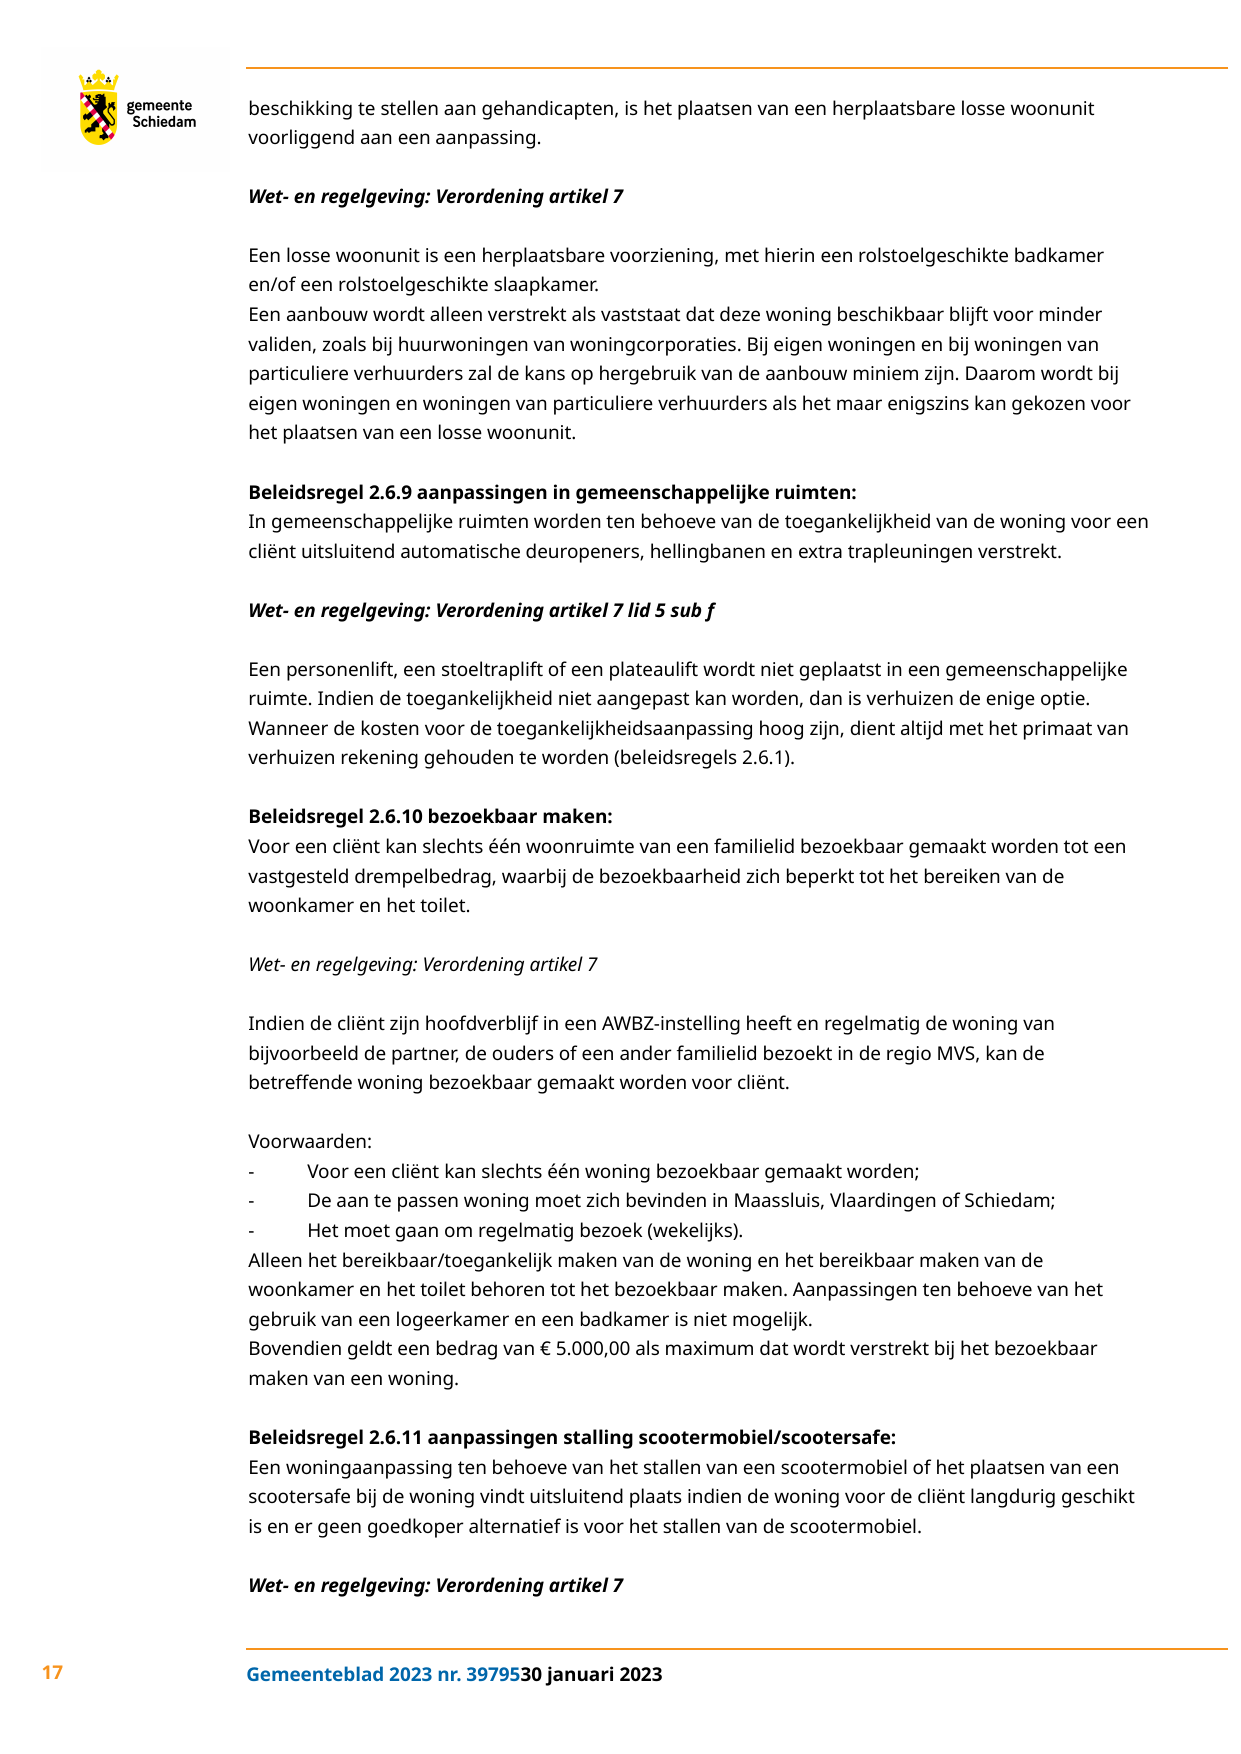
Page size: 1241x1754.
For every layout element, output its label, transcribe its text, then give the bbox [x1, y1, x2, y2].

table_header Beleidsregel 2.6.10 bezoekbaar maken: Voor een cliënt kan slechts één woonruimte van een familielid bezoekbaar gemaakt worden tot een vastgesteld drempelbedrag, waarbij de bezoekbaarheid zich beperkt tot het bereiken van de woonkamer en het toilet. Wet- en regelgeving: Verordening artikel 7 [248, 804, 1152, 977]
text Bovendien geldt een bedrag van € 5.000,00 als maximum dat wordt verstrekt bij het bezoekbaar maken van een woning. [248, 1336, 1152, 1391]
list Het moet gaan om regelmatig bezoek (wekelijks). [248, 1217, 1152, 1243]
table_header beschikking te stellen aan gehandicapten, is het plaatsen van een herplaatsbare losse woonunit voorliggend aan een aanpassing. Wet- en regelgeving: Verordening artikel 7 [248, 95, 1152, 209]
text Voorwaarden: [248, 1128, 1152, 1154]
text Een aanbouw wordt alleen verstrekt als vaststaat dat deze woning beschikbaar blijft voor minder validen, zoals bij huurwoningen van woningcorporaties. Bij eigen woningen en bij woningen van particuliere verhuurders zal de kans op hergebruik van de aanbouw miniem zijn. Daarom wordt bij eigen woningen en woningen van particuliere verhuurders als het maar enigszins kan gekozen voor het plaatsen van een losse woonunit. [248, 301, 1152, 445]
list Voor een cliënt kan slechts één woning bezoekbaar gemaakt worden; [248, 1158, 1152, 1184]
text Een personenlift, een stoeltraplift of een plateaulift wordt niet geplaatst in een gemeenschappelijke ruimte. Indien de toegankelijkheid niet aangepast kan worden, dan is verhuizen de enige optie. Wanneer de kosten voor de toegankelijkheidsaanpassing hoog zijn, dient altijd met het primaat van verhuizen rekening gehouden te worden (beleidsregels 2.6.1). [248, 656, 1152, 770]
text Alleen het bereikbaar/toegankelijk maken van de woning en het bereikbaar maken van de woonkamer en het toilet behoren tot het bezoekbaar maken. Aanpassingen ten behoeve van het gebruik van een logeerkamer en een badkamer is niet mogelijk. [248, 1247, 1152, 1332]
text Een losse woonunit is een herplaatsbare voorziening, met hierin een rolstoelgeschikte badkamer en/of een rolstoelgeschikte slaapkamer. [248, 242, 1152, 297]
picture [41, 47, 231, 172]
table_header Beleidsregel 2.6.11 aanpassingen stalling scootermobiel/scootersafe: Een woningaanpassing ten behoeve van het stallen van een scootermobiel of het plaatsen van een scootersafe bij de woning vindt uitsluitend plaats indien de woning voor de cliënt langdurig geschikt is en er geen goedkoper alternatief is voor het stallen van de scootermobiel. Wet- en regelgeving: Verordening artikel 7 [248, 1425, 1152, 1598]
table_header Beleidsregel 2.6.9 aanpassingen in gemeenschappelijke ruimten: In gemeenschappelijke ruimten worden ten behoeve van de toegankelijkheid van de woning voor een cliënt uitsluitend automatische deuropeners, hellingbanen en extra trapleuningen verstrekt. Wet- en regelgeving: Verordening artikel 7 lid 5 sub f [248, 479, 1152, 623]
text Indien de cliënt zijn hoofdverblijf in een AWBZ-instelling heeft en regelmatig de woning van bijvoorbeeld de partner, de ouders of een ander familielid bezoekt in de regio MVS, kan de betreffende woning bezoekbaar gemaakt worden voor cliënt. [248, 1010, 1152, 1095]
list De aan te passen woning moet zich bevinden in Maassluis, Vlaardingen of Schiedam; [248, 1188, 1152, 1213]
